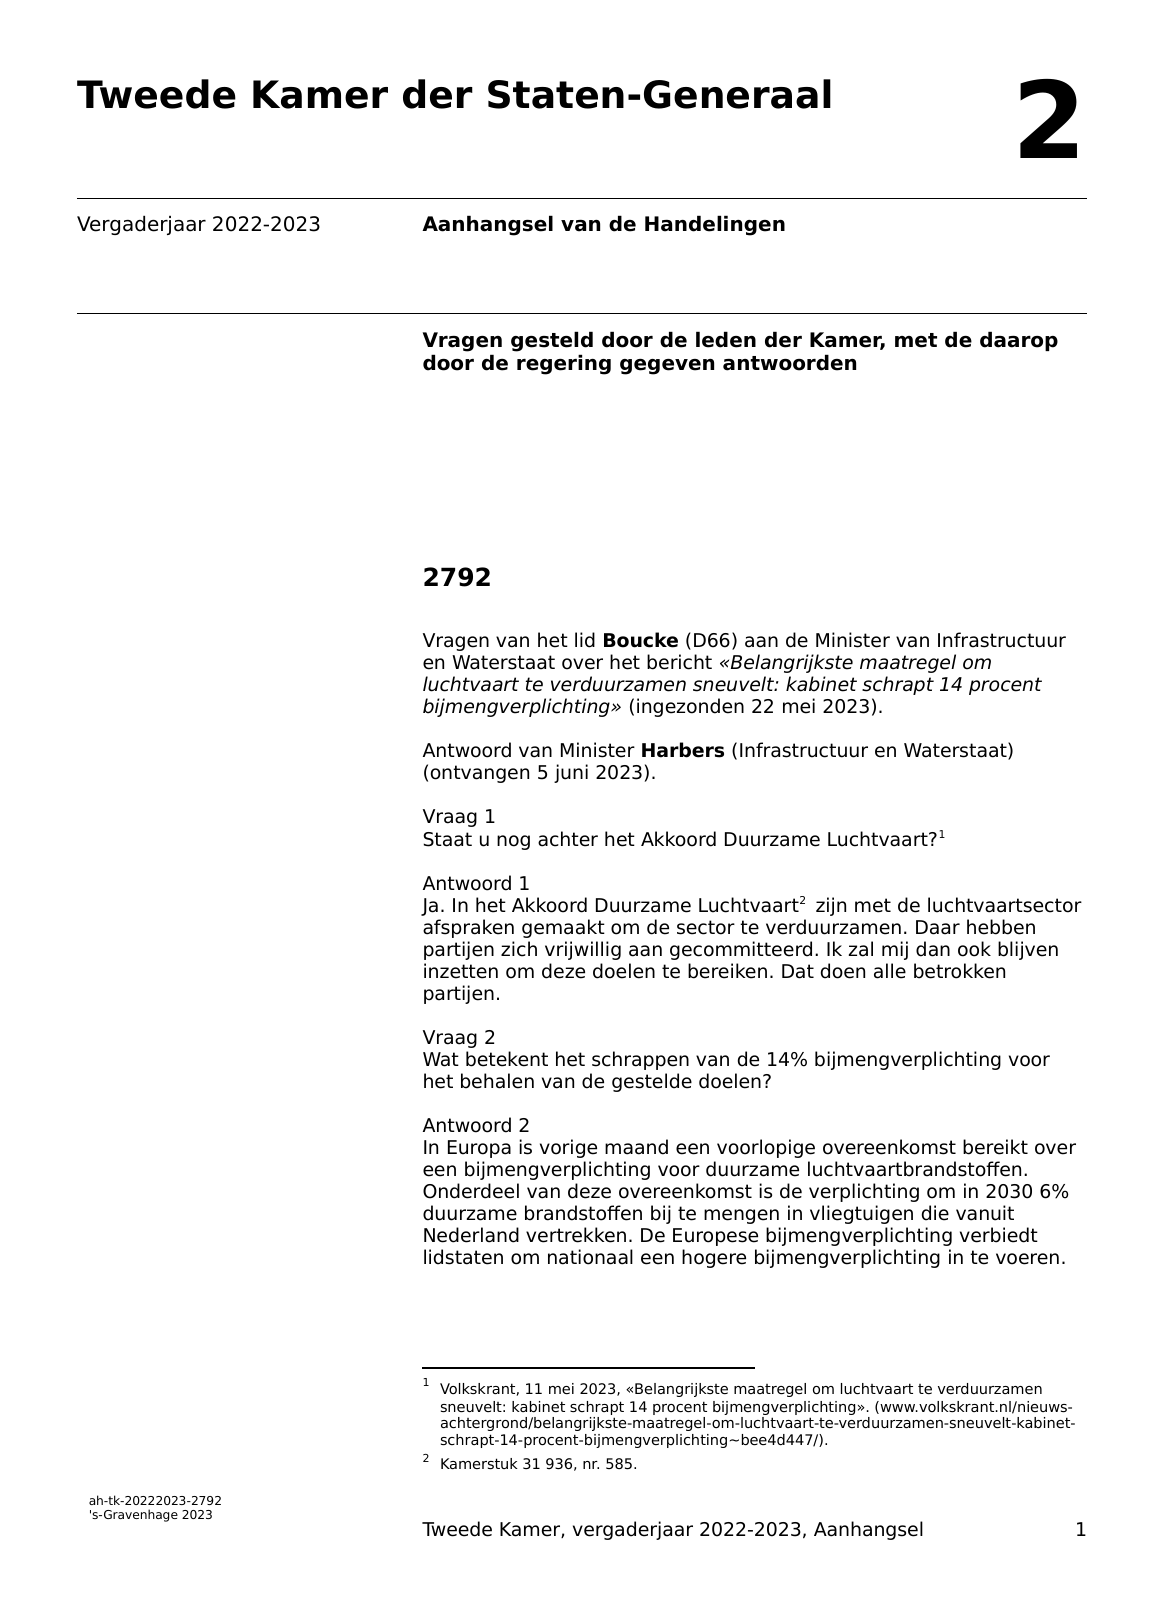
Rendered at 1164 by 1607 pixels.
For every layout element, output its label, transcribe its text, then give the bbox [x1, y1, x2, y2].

text Staat u nog achter het Akkoord Duurzame Luchtvaart? [422, 828, 1087, 850]
text 2792 [422, 563, 1087, 592]
text Ja. In het Akkoord Duurzame Luchtvaart zijn met de luchtvaartsector afspraken gemaakt om de sector te verduurzamen. Daar hebben partijen zich vrijwillig aan gecommitteerd. Ik zal mij dan ook blijven inzetten om deze doelen te bereiken. Dat doen alle betrokken partijen. [422, 894, 1087, 1004]
table_cell Vragen gesteld door de leden der Kamer, met de daarop door de regering gegeven antwoorden [422, 314, 1087, 375]
table_cell [77, 314, 422, 375]
text Vraag 2 [422, 1027, 1087, 1049]
text Volkskrant, 11 mei 2023, «Belangrijkste maatregel om luchtvaart te verduurzamen sneuvelt: kabinet schrapt 14 procent bijmengverplichting». (www.volkskrant.nl/nieuws-achtergrond/belangrijkste-maatregel-om-luchtvaart-te-verduurzamen-sneuvelt-kabinet-schrapt-14-procent-bijmengverplichting~bee4d447/). [422, 1377, 1087, 1449]
table_cell Aanhangsel van de Handelingen [422, 199, 1087, 313]
text Antwoord 2 [422, 1115, 1087, 1137]
table_header Tweede Kamer der Staten-Generaal [77, 59, 886, 198]
text Antwoord 1 [422, 873, 1087, 894]
text Antwoord van Minister Harbers (Infrastructuur en Waterstaat) (ontvangen 5 juni 2023). [422, 740, 1087, 784]
text Vragen van het lid Boucke (D66) aan de Minister van Infrastructuur en Waterstaat over het bericht «Belangrijkste maatregel om luchtvaart te verduurzamen sneuvelt: kabinet schrapt 14 procent bijmengverplichting» (ingezonden 22 mei 2023). [422, 630, 1087, 718]
text Wat betekent het schrappen van de 14% bijmengverplichting voor het behalen van de gestelde doelen? [422, 1049, 1087, 1093]
text In Europa is vorige maand een voorlopige overeenkomst bereikt over een bijmengverplichting voor duurzame luchtvaartbrandstoffen. Onderdeel van deze overeenkomst is de verplichting om in 2030 6% duurzame brandstoffen bij te mengen in vliegtuigen die vanuit Nederland vertrekken. De Europese bijmengverplichting verbiedt lidstaten om nationaal een hogere bijmengverplichting in te voeren. [422, 1137, 1087, 1269]
table_cell Vergaderjaar 2022-2023 [77, 199, 422, 313]
text 's-Gravenhage 2023 [88, 1508, 323, 1522]
text ah-tk-20222023-2792 [88, 1494, 323, 1508]
table_header 2 [886, 59, 1087, 198]
text Kamerstuk 31 936, nr. 585. [422, 1452, 1087, 1474]
text Vraag 1 [422, 806, 1087, 828]
